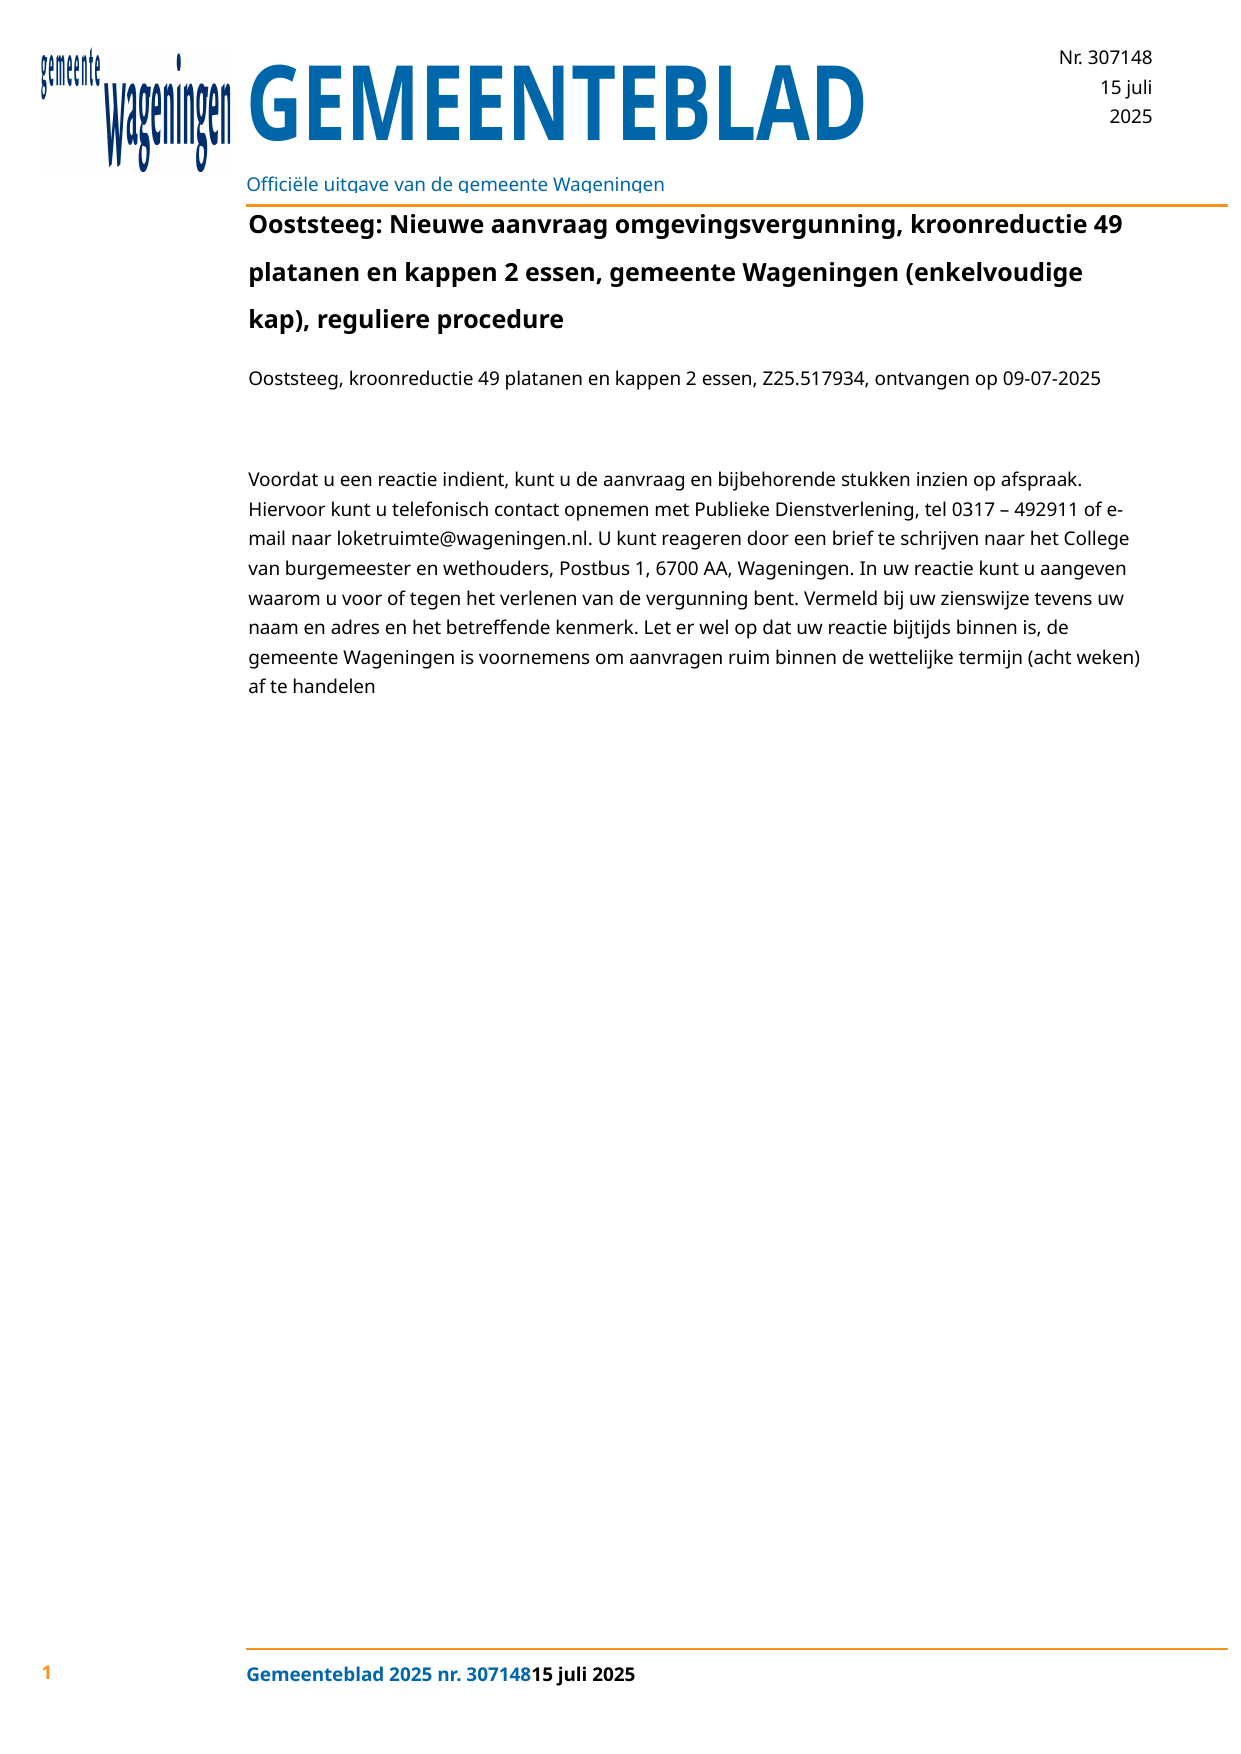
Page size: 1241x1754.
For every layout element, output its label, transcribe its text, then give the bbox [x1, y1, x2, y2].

text Ooststeeg, kroonreductie 49 platanen en kappen 2 essen, Z25.517934, ontvangen op 09-07-2025 [248, 366, 1152, 391]
text Voordat u een reactie indient, kunt u de aanvraag en bijbehorende stukken inzien op afspraak. Hiervoor kunt u telefonisch contact opnemen met Publieke Dienstverlening, tel 0317 – 492911 of e-mail naar loketruimte@wageningen.nl. U kunt reageren door een brief te schrijven naar het College van burgemeester en wethouders, Postbus 1, 6700 AA, Wageningen. In uw reactie kunt u aangeven waarom u voor of tegen het verlenen van de vergunning bent. Vermeld bij uw zienswijze tevens uw naam en adres en het betreffende kenmerk. Let er wel op dat uw reactie bijtijds binnen is, de gemeente Wageningen is voornemens om aanvragen ruim binnen de wettelijke termijn (acht weken) af te handelen [248, 466, 1152, 699]
text Ooststeeg: Nieuwe aanvraag omgevingsvergunning, kroonreductie 49 platanen en kappen 2 essen, gemeente Wageningen (enkelvoudige kap), reguliere procedure [248, 207, 1152, 336]
picture [41, 47, 231, 172]
